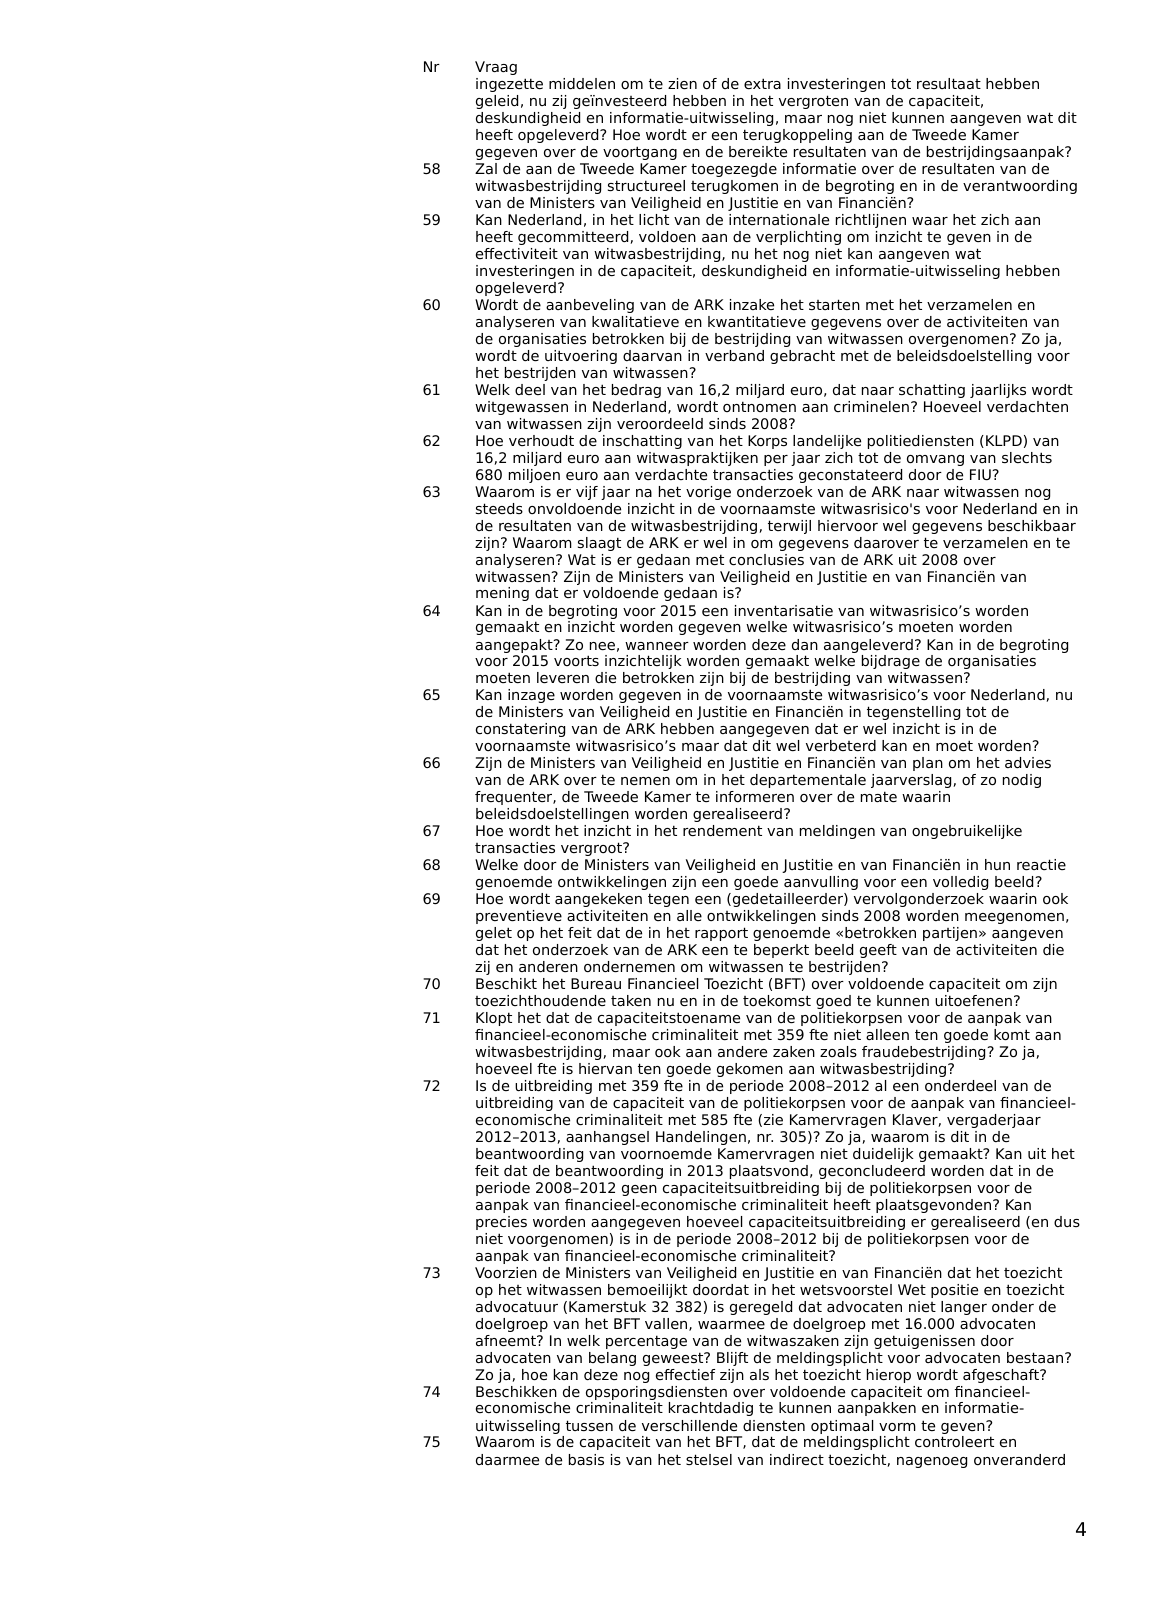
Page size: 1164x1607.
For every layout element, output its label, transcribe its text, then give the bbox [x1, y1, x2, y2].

table_cell Beschikken de opsporingsdiensten over voldoende capaciteit om financieel-economische criminaliteit krachtdadig te kunnen aanpakken en informatie-uitwisseling tussen de verschillende diensten optimaal vorm te geven? [469, 1384, 1087, 1434]
table_cell Wordt de aanbeveling van de ARK inzake het starten met het verzamelen en analyseren van kwalitatieve en kwantitatieve gegevens over de activiteiten van de organisaties betrokken bij de bestrijding van witwassen overgenomen? Zo ja, wordt de uitvoering daarvan in verband gebracht met de beleidsdoelstelling voor het bestrijden van witwassen? [469, 297, 1087, 382]
table_cell [422, 76, 469, 161]
table_cell 66 [422, 755, 469, 823]
table_cell Kan in de begroting voor 2015 een inventarisatie van witwasrisico’s worden gemaakt en inzicht worden gegeven welke witwasrisico’s moeten worden aangepakt? Zo nee, wanneer worden deze dan aangeleverd? Kan in de begroting voor 2015 voorts inzichtelijk worden gemaakt welke bijdrage de organisaties moeten leveren die betrokken zijn bij de bestrijding van witwassen? [469, 603, 1087, 687]
table_cell 68 [422, 857, 469, 891]
table_cell Welk deel van het bedrag van 16,2 miljard euro, dat naar schatting jaarlijks wordt witgewassen in Nederland, wordt ontnomen aan criminelen? Hoeveel verdachten van witwassen zijn veroordeeld sinds 2008? [469, 382, 1087, 433]
table_cell 63 [422, 484, 469, 602]
table_cell 61 [422, 382, 469, 433]
table_cell Hoe wordt het inzicht in het rendement van meldingen van ongebruikelijke transacties vergroot? [469, 823, 1087, 857]
table_cell 58 [422, 161, 469, 212]
table_header Nr [422, 59, 469, 76]
table_header Vraag [469, 59, 1087, 76]
table_cell Zijn de Ministers van Veiligheid en Justitie en Financiën van plan om het advies van de ARK over te nemen om in het departementale jaarverslag, of zo nodig frequenter, de Tweede Kamer te informeren over de mate waarin beleidsdoelstellingen worden gerealiseerd? [469, 755, 1087, 823]
table_cell Hoe wordt aangekeken tegen een (gedetailleerder) vervolgonderzoek waarin ook preventieve activiteiten en alle ontwikkelingen sinds 2008 worden meegenomen, gelet op het feit dat de in het rapport genoemde «betrokken partijen» aangeven dat het onderzoek van de ARK een te beperkt beeld geeft van de activiteiten die zij en anderen ondernemen om witwassen te bestrijden? [469, 891, 1087, 976]
table_cell Waarom is er vijf jaar na het vorige onderzoek van de ARK naar witwassen nog steeds onvoldoende inzicht in de voornaamste witwasrisico's voor Nederland en in de resultaten van de witwasbestrijding, terwijl hiervoor wel gegevens beschikbaar zijn? Waarom slaagt de ARK er wel in om gegevens daarover te verzamelen en te analyseren? Wat is er gedaan met conclusies van de ARK uit 2008 over witwassen? Zijn de Ministers van Veiligheid en Justitie en van Financiën van mening dat er voldoende gedaan is? [469, 484, 1087, 602]
table_cell 70 [422, 976, 469, 1010]
table_cell 60 [422, 297, 469, 382]
table_cell Klopt het dat de capaciteitstoename van de politiekorpsen voor de aanpak van financieel-economische criminaliteit met 359 fte niet alleen ten goede komt aan witwasbestrijding, maar ook aan andere zaken zoals fraudebestrijding? Zo ja, hoeveel fte is hiervan ten goede gekomen aan witwasbestrijding? [469, 1010, 1087, 1078]
table_cell 74 [422, 1384, 469, 1434]
table_cell 62 [422, 433, 469, 483]
table_cell Beschikt het Bureau Financieel Toezicht (BFT) over voldoende capaciteit om zijn toezichthoudende taken nu en in de toekomst goed te kunnen uitoefenen? [469, 976, 1087, 1010]
table_cell 75 [422, 1434, 469, 1468]
table_cell Is de uitbreiding met 359 fte in de periode 2008–2012 al een onderdeel van de uitbreiding van de capaciteit van de politiekorpsen voor de aanpak van financieel-economische criminaliteit met 585 fte (zie Kamervragen Klaver, vergaderjaar 2012–2013, aanhangsel Handelingen, nr. 305)? Zo ja, waarom is dit in de beantwoording van voornoemde Kamervragen niet duidelijk gemaakt? Kan uit het feit dat de beantwoording in 2013 plaatsvond, geconcludeerd worden dat in de periode 2008–2012 geen capaciteitsuitbreiding bij de politiekorpsen voor de aanpak van financieel-economische criminaliteit heeft plaatsgevonden? Kan precies worden aangegeven hoeveel capaciteitsuitbreiding er gerealiseerd (en dus niet voorgenomen) is in de periode 2008–2012 bij de politiekorpsen voor de aanpak van financieel-economische criminaliteit? [469, 1078, 1087, 1264]
table_cell Voorzien de Ministers van Veiligheid en Justitie en van Financiën dat het toezicht op het witwassen bemoeilijkt doordat in het wetsvoorstel Wet positie en toezicht advocatuur (Kamerstuk 32 382) is geregeld dat advocaten niet langer onder de doelgroep van het BFT vallen, waarmee de doelgroep met 16.000 advocaten afneemt? In welk percentage van de witwaszaken zijn getuigenissen door advocaten van belang geweest? Blijft de meldingsplicht voor advocaten bestaan? Zo ja, hoe kan deze nog effectief zijn als het toezicht hierop wordt afgeschaft? [469, 1265, 1087, 1383]
table_cell 64 [422, 603, 469, 687]
table_cell Kan inzage worden gegeven in de voornaamste witwasrisico’s voor Nederland, nu de Ministers van Veiligheid en Justitie en Financiën in tegenstelling tot de constatering van de ARK hebben aangegeven dat er wel inzicht is in de voornaamste witwasrisico’s maar dat dit wel verbeterd kan en moet worden? [469, 687, 1087, 755]
table_cell 65 [422, 687, 469, 755]
table_cell 71 [422, 1010, 469, 1078]
table_cell 72 [422, 1078, 469, 1264]
table_cell 73 [422, 1265, 469, 1383]
table_cell 69 [422, 891, 469, 976]
table_cell Zal de aan de Tweede Kamer toegezegde informatie over de resultaten van de witwasbestrijding structureel terugkomen in de begroting en in de verantwoording van de Ministers van Veiligheid en Justitie en van Financiën? [469, 161, 1087, 212]
table_cell ingezette middelen om te zien of de extra investeringen tot resultaat hebben geleid, nu zij geïnvesteerd hebben in het vergroten van de capaciteit, deskundigheid en informatie-uitwisseling, maar nog niet kunnen aangeven wat dit heeft opgeleverd? Hoe wordt er een terugkoppeling aan de Tweede Kamer gegeven over de voortgang en de bereikte resultaten van de bestrijdingsaanpak? [469, 76, 1087, 161]
table_cell Waarom is de capaciteit van het BFT, dat de meldingsplicht controleert en daarmee de basis is van het stelsel van indirect toezicht, nagenoeg onveranderd [469, 1434, 1087, 1468]
table_cell Kan Nederland, in het licht van de internationale richtlijnen waar het zich aan heeft gecommitteerd, voldoen aan de verplichting om inzicht te geven in de effectiviteit van witwasbestrijding, nu het nog niet kan aangeven wat investeringen in de capaciteit, deskundigheid en informatie-uitwisseling hebben opgeleverd? [469, 212, 1087, 297]
table_cell 67 [422, 823, 469, 857]
table_cell Hoe verhoudt de inschatting van het Korps landelijke politiediensten (KLPD) van 16,2 miljard euro aan witwaspraktijken per jaar zich tot de omvang van slechts 680 miljoen euro aan verdachte transacties geconstateerd door de FIU? [469, 433, 1087, 483]
table_cell 59 [422, 212, 469, 297]
table_cell Welke door de Ministers van Veiligheid en Justitie en van Financiën in hun reactie genoemde ontwikkelingen zijn een goede aanvulling voor een volledig beeld? [469, 857, 1087, 891]
